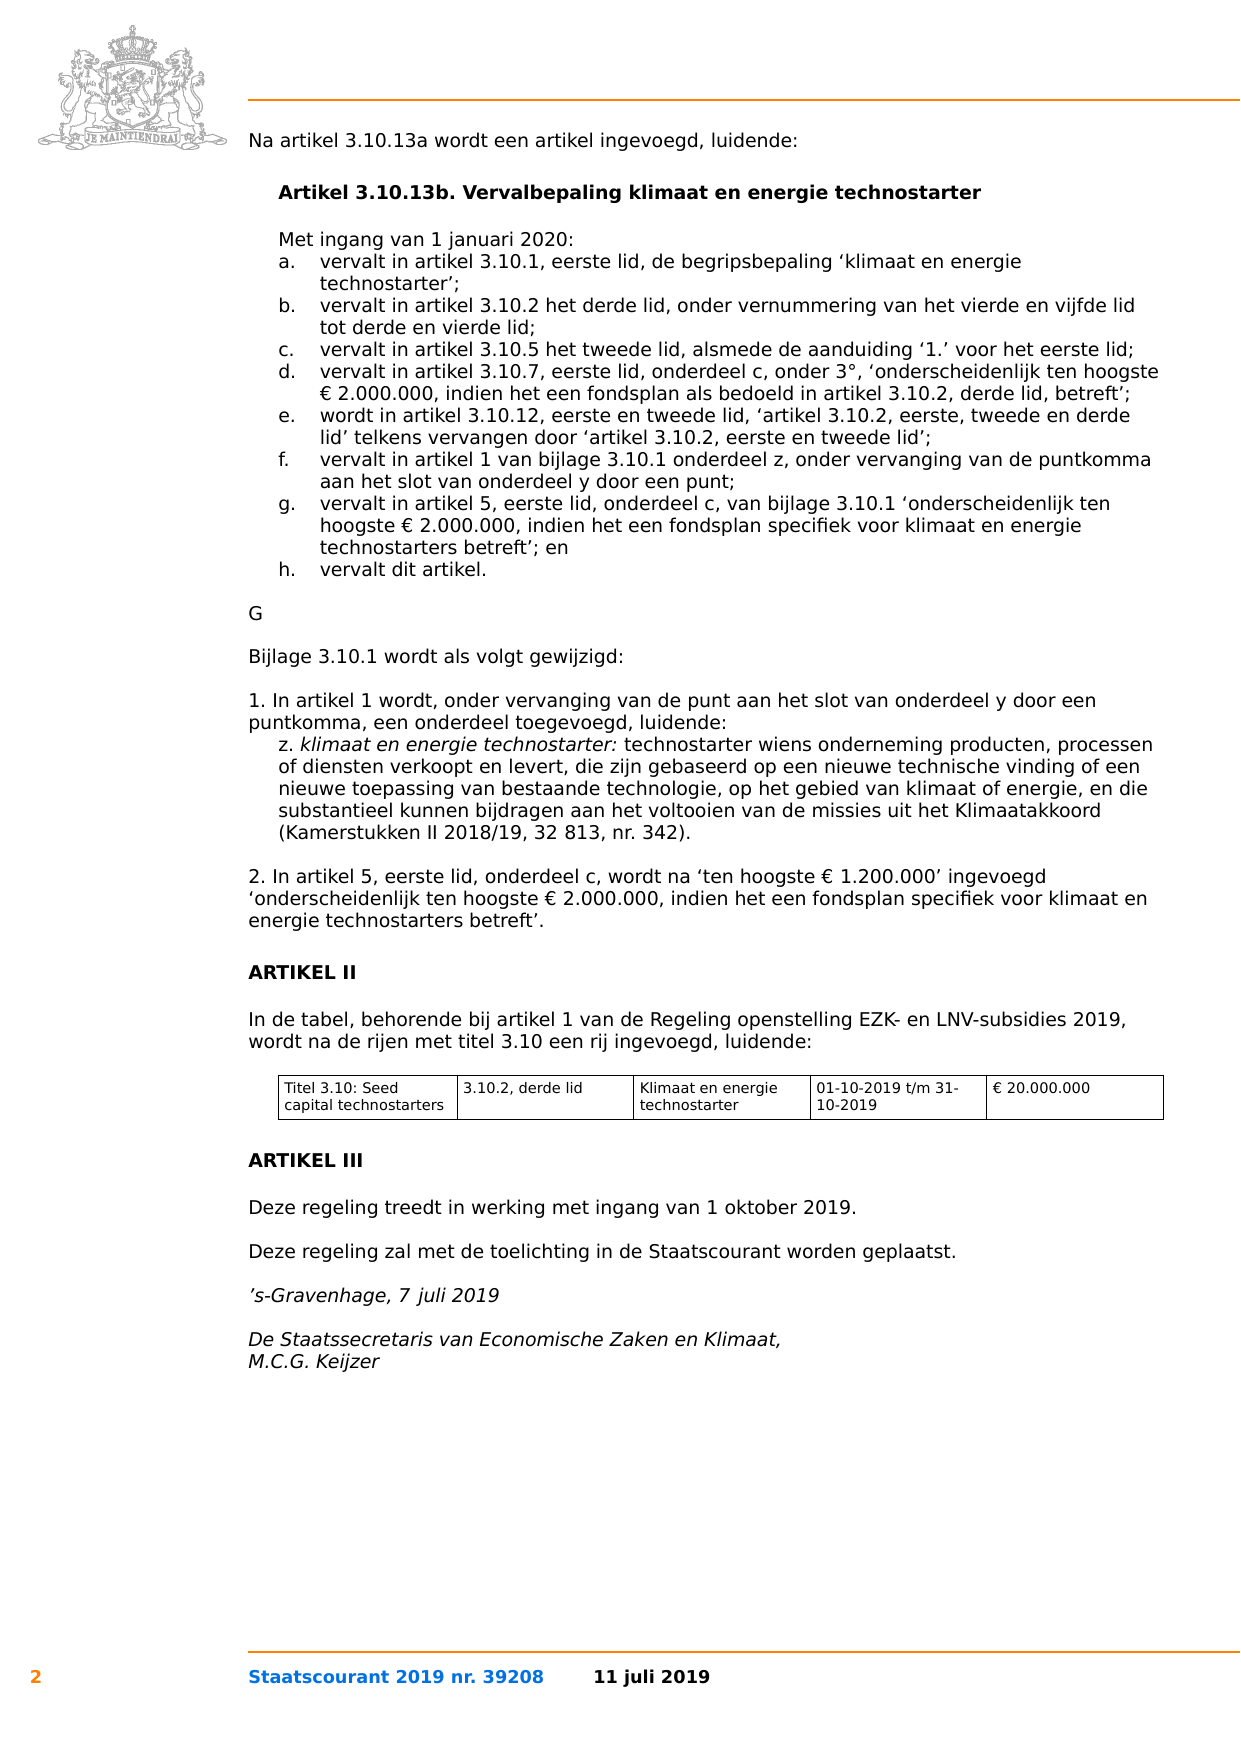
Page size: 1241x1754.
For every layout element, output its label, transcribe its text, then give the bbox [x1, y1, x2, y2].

text a. vervalt in artikel 3.10.1, eerste lid, de begripsbepaling ‘klimaat en energie technostarter’; [278, 251, 1163, 295]
text Na artikel 3.10.13a wordt een artikel ingevoegd, luidende: [248, 130, 1163, 152]
text G [248, 602, 1163, 624]
subtitle Artikel 3.10.13b. Vervalbepaling klimaat en energie technostarter [278, 182, 1163, 204]
text 2. In artikel 5, eerste lid, onderdeel c, wordt na ‘ten hoogste € 1.200.000’ ingevoegd ‘onderscheidenlijk ten hoogste € 2.000.000, indien het een fondsplan specifiek voor klimaat en energie technostarters betreft’. [248, 866, 1163, 932]
text h. vervalt dit artikel. [278, 558, 1163, 581]
table_header Klimaat en energie technostarter [634, 1076, 810, 1119]
table_header 01-10-2019 t/m 31-10-2019 [811, 1076, 986, 1119]
text Met ingang van 1 januari 2020: [278, 229, 1163, 251]
text In de tabel, behorende bij artikel 1 van de Regeling openstelling EZK- en LNV-subsidies 2019, wordt na de rijen met titel 3.10 een rij ingevoegd, luidende: [248, 1009, 1163, 1053]
text e. wordt in artikel 3.10.12, eerste en tweede lid, ‘artikel 3.10.2, eerste, tweede en derde lid’ telkens vervangen door ‘artikel 3.10.2, eerste en tweede lid’; [278, 405, 1163, 449]
text d. vervalt in artikel 3.10.7, eerste lid, onderdeel c, onder 3°, ‘onderscheidenlijk ten hoogste € 2.000.000, indien het een fondsplan als bedoeld in artikel 3.10.2, derde lid, betreft’; [278, 361, 1163, 405]
text c. vervalt in artikel 3.10.5 het tweede lid, alsmede de aanduiding ‘1.’ voor het eerste lid; [278, 339, 1163, 361]
text 1. In artikel 1 wordt, onder vervanging van de punt aan het slot van onderdeel y door een puntkomma, een onderdeel toegevoegd, luidende: [248, 690, 1163, 734]
table_header 3.10.2, derde lid [458, 1076, 633, 1119]
text Deze regeling treedt in werking met ingang van 1 oktober 2019. [248, 1197, 1163, 1219]
text Deze regeling zal met de toelichting in de Staatscourant worden geplaatst. [248, 1241, 1163, 1263]
text b. vervalt in artikel 3.10.2 het derde lid, onder vernummering van het vierde en vijfde lid tot derde en vierde lid; [278, 295, 1163, 339]
text f. vervalt in artikel 1 van bijlage 3.10.1 onderdeel z, onder vervanging van de puntkomma aan het slot van onderdeel y door een punt; [278, 449, 1163, 493]
subtitle ARTIKEL II [248, 962, 1163, 984]
text Bijlage 3.10.1 wordt als volgt gewijzigd: [248, 646, 1163, 668]
table_header € 20.000.000 [987, 1076, 1163, 1119]
table_header Titel 3.10: Seed capital technostarters [279, 1076, 457, 1119]
text z. klimaat en energie technostarter: technostarter wiens onderneming producten, processen of diensten verkoopt en levert, die zijn gebaseerd op een nieuwe technische vinding of een nieuwe toepassing van bestaande technologie, op het gebied van klimaat of energie, en die substantieel kunnen bijdragen aan het voltooien van de missies uit het Klimaatakkoord (Kamerstukken II 2018/19, 32 813, nr. 342). [278, 734, 1163, 844]
text ’s-Gravenhage, 7 juli 2019 [248, 1285, 1163, 1307]
text De Staatssecretaris van Economische Zaken en Klimaat, M.C.G. Keijzer [248, 1328, 1163, 1372]
text g. vervalt in artikel 5, eerste lid, onderdeel c, van bijlage 3.10.1 ‘onderscheidenlijk ten hoogste € 2.000.000, indien het een fondsplan specifiek voor klimaat en energie technostarters betreft’; en [278, 493, 1163, 558]
picture [38, 25, 227, 150]
subtitle ARTIKEL III [248, 1150, 1163, 1172]
